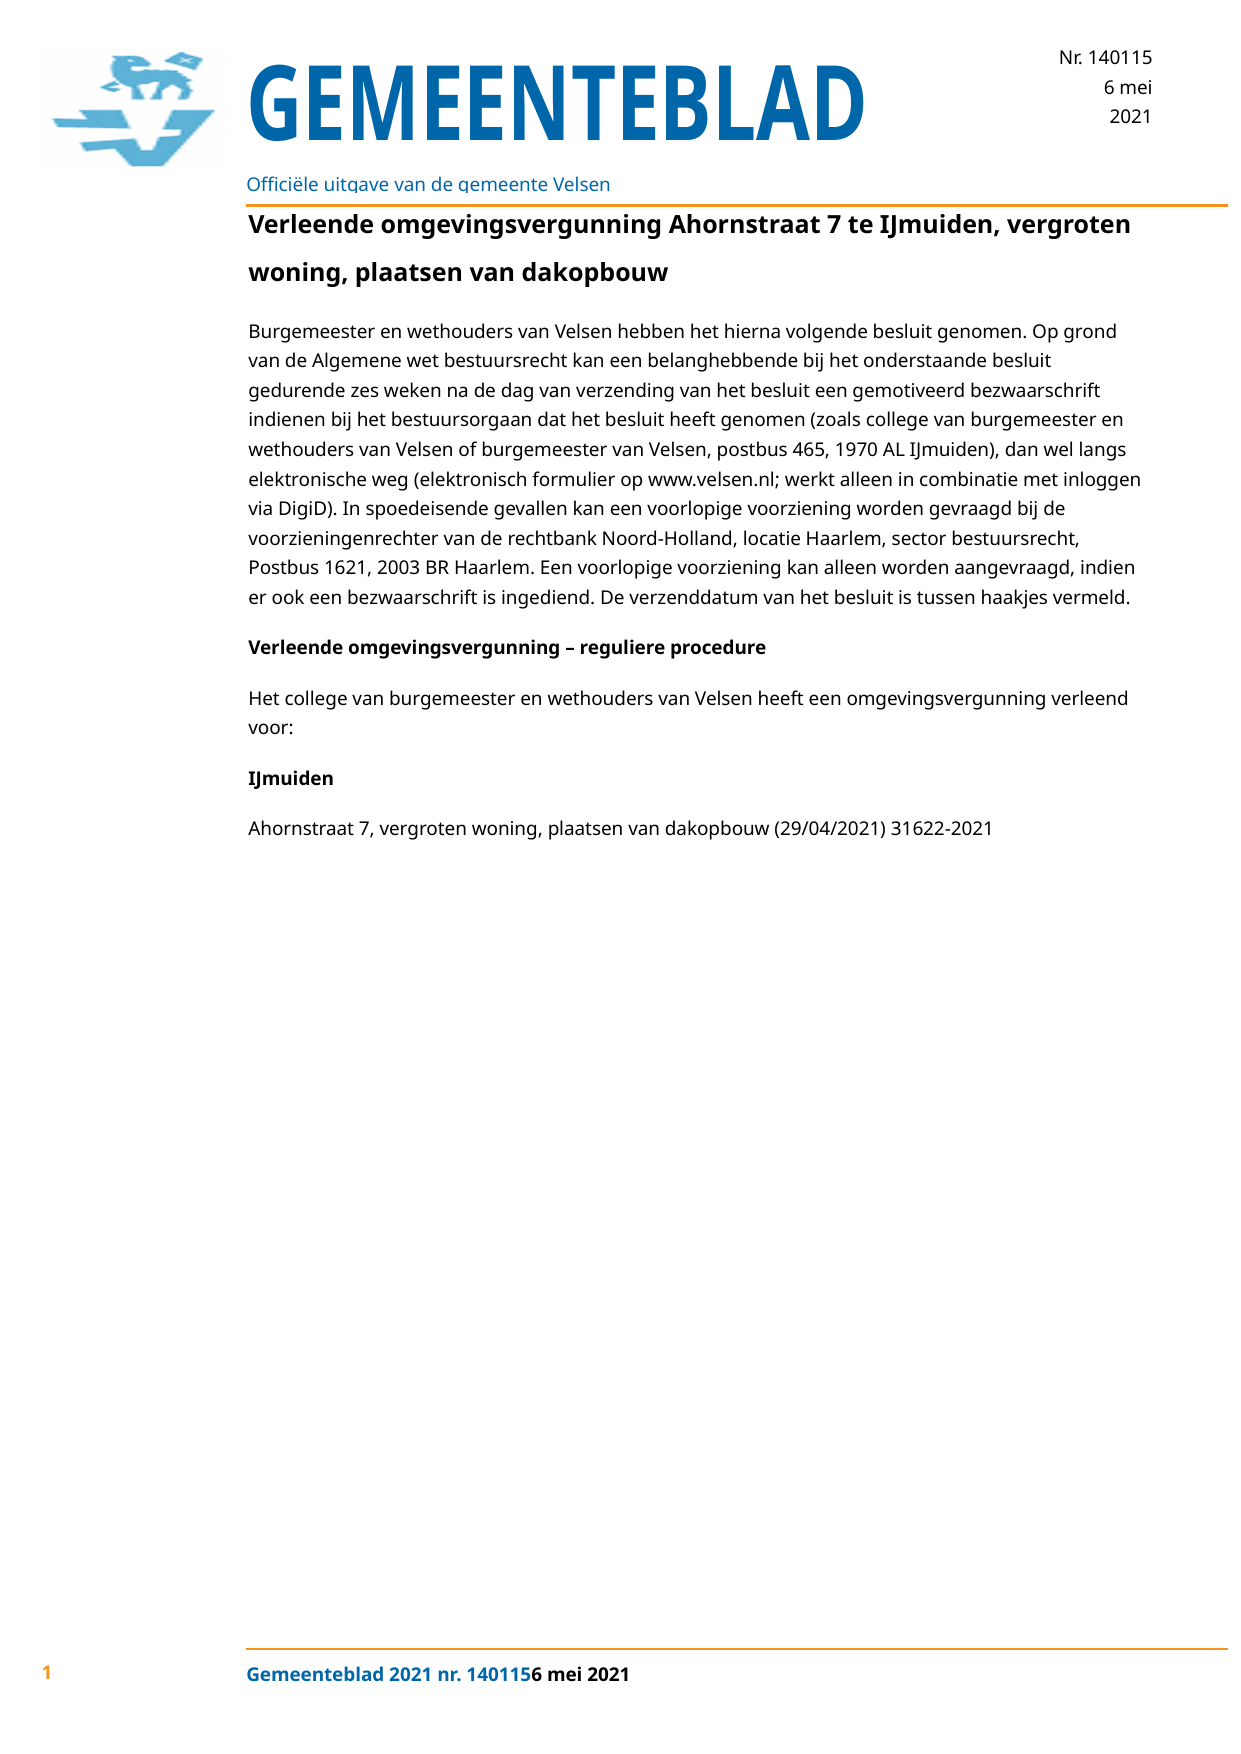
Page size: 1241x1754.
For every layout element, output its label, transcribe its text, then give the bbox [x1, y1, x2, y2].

text Verleende omgevingsvergunning – reguliere procedure [248, 634, 1152, 660]
text IJmuiden [248, 765, 1152, 791]
text Verleende omgevingsvergunning Ahornstraat 7 te IJmuiden, vergroten woning, plaatsen van dakopbouw [248, 207, 1152, 288]
picture [41, 47, 231, 172]
text Burgemeester en wethouders van Velsen hebben het hierna volgende besluit genomen. Op grond van de Algemene wet bestuursrecht kan een belanghebbende bij het onderstaande besluit gedurende zes weken na de dag van verzending van het besluit een gemotiveerd bezwaarschrift indienen bij het bestuursorgaan dat het besluit heeft genomen (zoals college van burgemeester en wethouders van Velsen of burgemeester van Velsen, postbus 465, 1970 AL IJmuiden), dan wel langs elektronische weg (elektronisch formulier op www.velsen.nl; werkt alleen in combinatie met inloggen via DigiD). In spoedeisende gevallen kan een voorlopige voorziening worden gevraagd bij de voorzieningenrechter van de rechtbank Noord-Holland, locatie Haarlem, sector bestuursrecht, Postbus 1621, 2003 BR Haarlem. Een voorlopige voorziening kan alleen worden aangevraagd, indien er ook een bezwaarschrift is ingediend. De verzenddatum van het besluit is tussen haakjes vermeld. [248, 318, 1152, 610]
text Ahornstraat 7, vergroten woning, plaatsen van dakopbouw (29/04/2021) 31622-2021 [248, 815, 1152, 841]
text Het college van burgemeester en wethouders van Velsen heeft een omgevingsvergunning verleend voor: [248, 685, 1152, 740]
